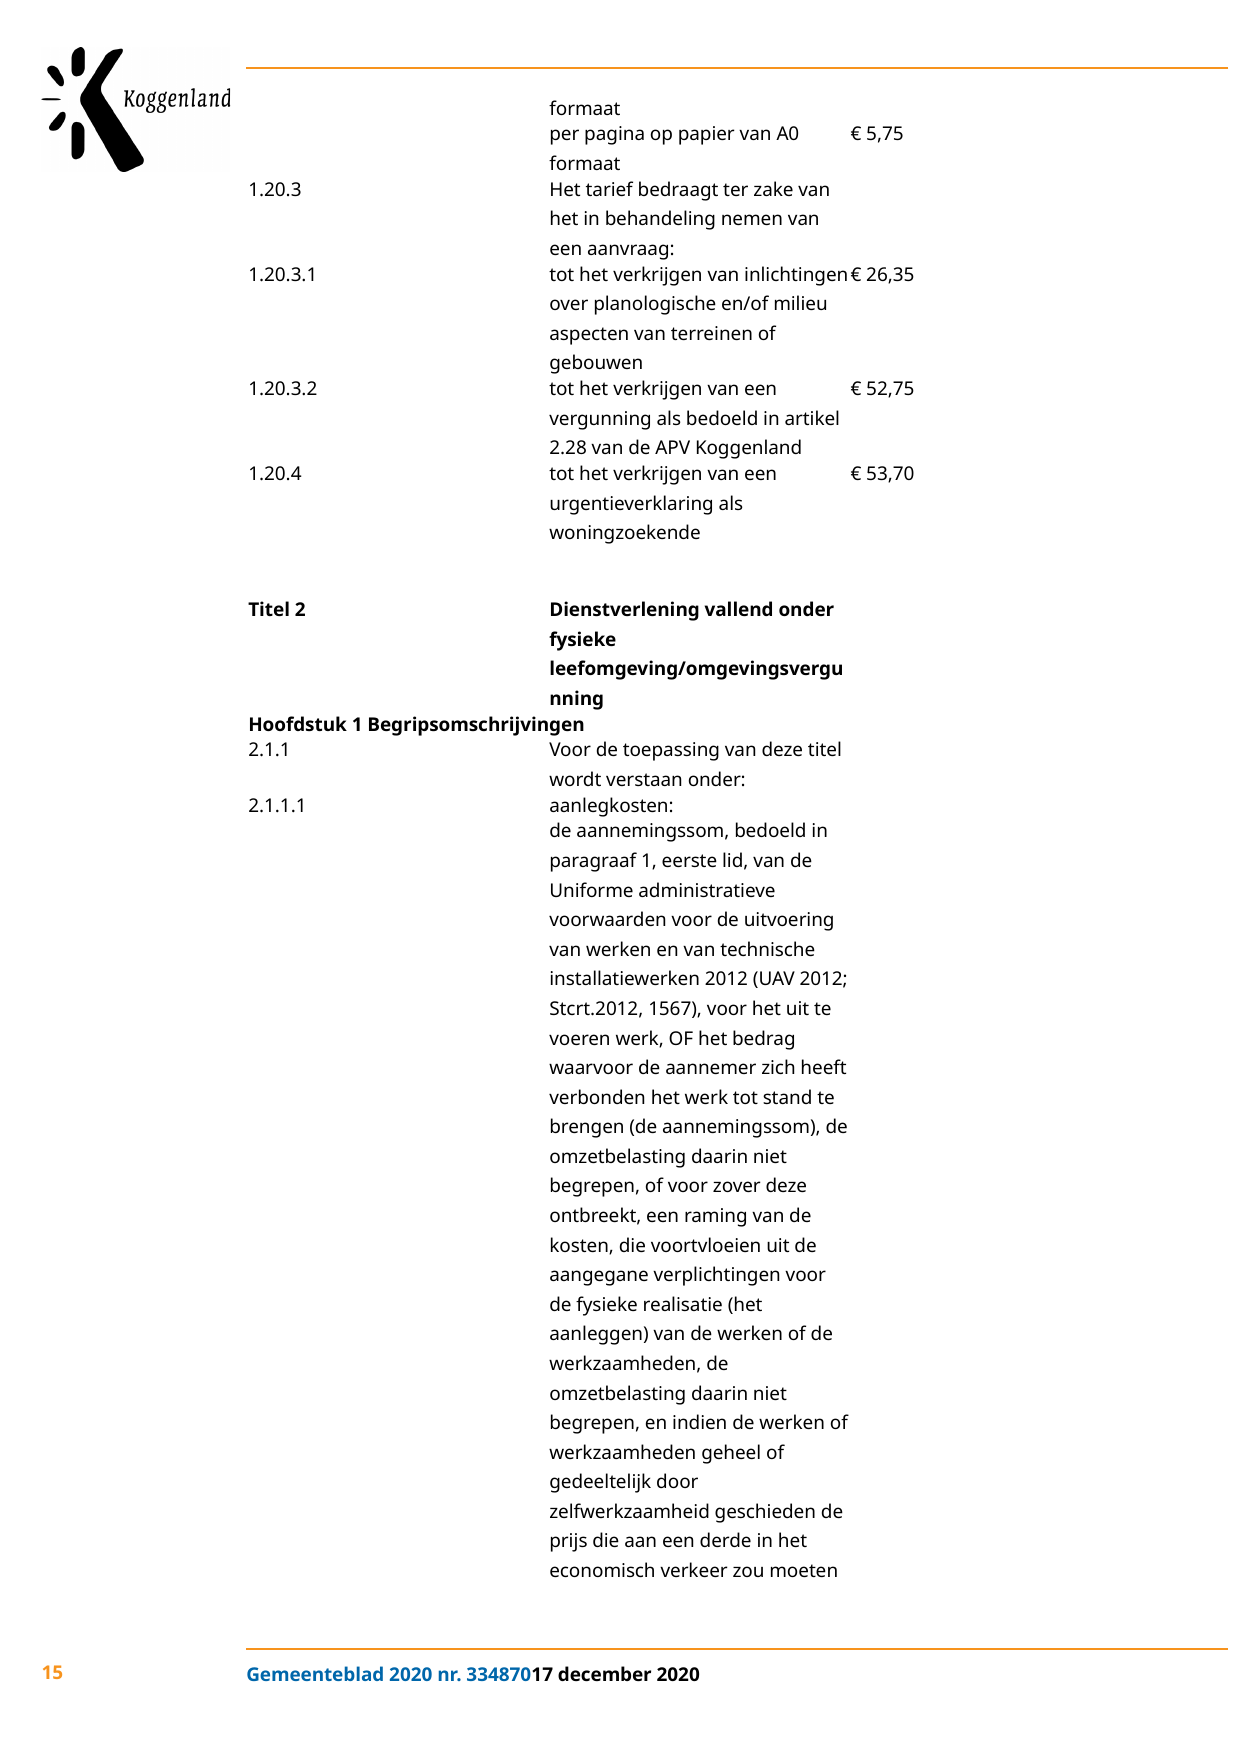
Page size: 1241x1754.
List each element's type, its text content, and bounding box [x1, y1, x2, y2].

table_cell Voor de toepassing van deze titel wordt verstaan onder: [549, 737, 850, 792]
table_cell aanlegkosten: [549, 792, 850, 818]
table_cell € 52,75 [850, 375, 1152, 460]
table_cell de aannemingssom, bedoeld in paragraaf 1, eerste lid, van de Uniforme administratieve voorwaarden voor de uitvoering van werken en van technische installatiewerken 2012 (UAV 2012; Stcrt.2012, 1567), voor het uit te voeren werk, OF het bedrag waarvoor de aannemer zich heeft verbonden het werk tot stand te brengen (de aannemingssom), de omzetbelasting daarin niet begrepen, of voor zover deze ontbreekt, een raming van de kosten, die voortvloeien uit de aangegane verplichtingen voor de fysieke realisatie (het aanleggen) van de werken of de werkzaamheden, de omzetbelasting daarin niet begrepen, en indien de werken of werkzaamheden geheel of gedeeltelijk door zelfwerkzaamheid geschieden de prijs die aan een derde in het economisch verkeer zou moeten [549, 818, 850, 1583]
table_cell Hoofdstuk 1 Begripsomschrijvingen [248, 711, 850, 737]
table_cell [549, 571, 850, 596]
picture [41, 47, 231, 172]
table_cell [248, 571, 549, 596]
table_cell tot het verkrijgen van een urgentieverklaring als woningzoekende [549, 460, 850, 545]
table_cell 1.20.3 [248, 176, 549, 261]
table_cell € 53,70 [850, 460, 1152, 545]
table_cell [248, 545, 549, 571]
table_cell [850, 571, 1152, 596]
table_cell [850, 95, 1152, 121]
table_cell tot het verkrijgen van een vergunning als bedoeld in artikel 2.28 van de APV Koggenland [549, 375, 850, 460]
table_cell [850, 596, 1152, 711]
table_cell [248, 95, 549, 121]
table_cell € 5,75 [850, 121, 1152, 176]
table_cell 2.1.1 [248, 737, 549, 792]
table_cell [549, 545, 850, 571]
table_cell [850, 737, 1152, 792]
table_cell Titel 2 [248, 596, 549, 711]
table_cell [248, 818, 549, 1583]
table_cell 1.20.3.2 [248, 375, 549, 460]
table_cell 2.1.1.1 [248, 792, 549, 818]
table_cell per pagina op papier van A0 formaat [549, 121, 850, 176]
table_cell € 26,35 [850, 261, 1152, 375]
table_cell formaat [549, 95, 850, 121]
table_cell [850, 792, 1152, 818]
table_cell [248, 121, 549, 176]
table_cell [850, 818, 1152, 1583]
table_cell 1.20.4 [248, 460, 549, 545]
table_cell tot het verkrijgen van inlichtingen over planologische en/of milieu aspecten van terreinen of gebouwen [549, 261, 850, 375]
table_cell Dienstverlening vallend onder fysieke leefomgeving/omgevingsvergunning [549, 596, 850, 711]
table_cell [850, 545, 1152, 571]
table_cell 1.20.3.1 [248, 261, 549, 375]
table_cell [850, 711, 1152, 737]
table_cell [850, 176, 1152, 261]
table_cell Het tarief bedraagt ter zake van het in behandeling nemen van een aanvraag: [549, 176, 850, 261]
